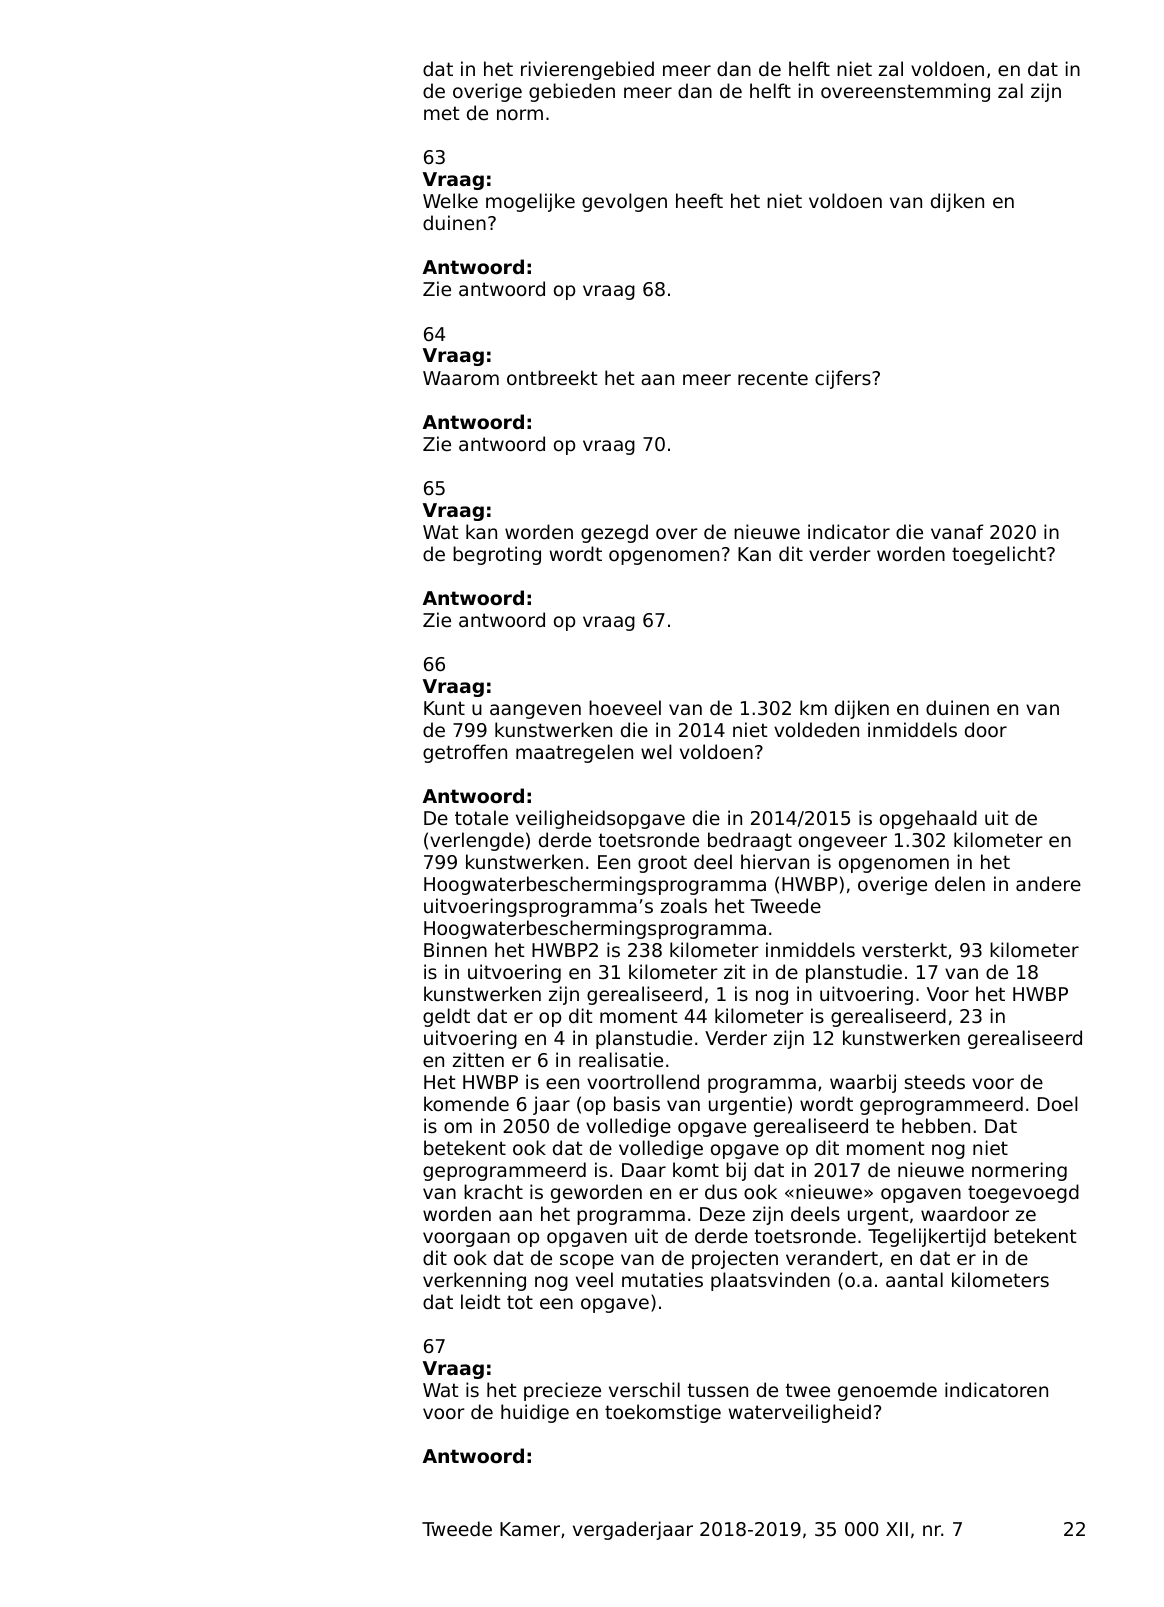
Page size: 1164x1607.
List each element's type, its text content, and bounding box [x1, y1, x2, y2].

text Zie antwoord op vraag 68. [422, 279, 1087, 301]
text Vraag: [422, 676, 1087, 698]
text Antwoord: [422, 786, 1087, 808]
text 64 [422, 323, 1087, 345]
text Welke mogelijke gevolgen heeft het niet voldoen van dijken en duinen? [422, 191, 1087, 235]
text 66 [422, 654, 1087, 676]
text dat in het rivierengebied meer dan de helft niet zal voldoen, en dat in de overige gebieden meer dan de helft in overeenstemming zal zijn met de norm. [422, 59, 1087, 125]
text Wat is het precieze verschil tussen de twee genoemde indicatoren voor de huidige en toekomstige waterveiligheid? [422, 1380, 1087, 1424]
text Kunt u aangeven hoeveel van de 1.302 km dijken en duinen en van de 799 kunstwerken die in 2014 niet voldeden inmiddels door getroffen maatregelen wel voldoen? [422, 698, 1087, 764]
text Vraag: [422, 1358, 1087, 1380]
text Het HWBP is een voortrollend programma, waarbij steeds voor de komende 6 jaar (op basis van urgentie) wordt geprogrammeerd. Doel is om in 2050 de volledige opgave gerealiseerd te hebben. Dat betekent ook dat de volledige opgave op dit moment nog niet geprogrammeerd is. Daar komt bij dat in 2017 de nieuwe normering van kracht is geworden en er dus ook «nieuwe» opgaven toegevoegd worden aan het programma. Deze zijn deels urgent, waardoor ze voorgaan op opgaven uit de derde toetsronde. Tegelijkertijd betekent dit ook dat de scope van de projecten verandert, en dat er in de verkenning nog veel mutaties plaatsvinden (o.a. aantal kilometers dat leidt tot een opgave). [422, 1072, 1087, 1313]
text Zie antwoord op vraag 70. [422, 433, 1087, 456]
text Vraag: [422, 345, 1087, 367]
text De totale veiligheidsopgave die in 2014/2015 is opgehaald uit de (verlengde) derde toetsronde bedraagt ongeveer 1.302 kilometer en 799 kunstwerken. Een groot deel hiervan is opgenomen in het Hoogwaterbeschermingsprogramma (HWBP), overige delen in andere uitvoeringsprogramma’s zoals het Tweede Hoogwaterbeschermingsprogramma. [422, 808, 1087, 940]
text Vraag: [422, 500, 1087, 522]
text Vraag: [422, 169, 1087, 191]
text 65 [422, 478, 1087, 500]
text Binnen het HWBP2 is 238 kilometer inmiddels versterkt, 93 kilometer is in uitvoering en 31 kilometer zit in de planstudie. 17 van de 18 kunstwerken zijn gerealiseerd, 1 is nog in uitvoering. Voor het HWBP geldt dat er op dit moment 44 kilometer is gerealiseerd, 23 in uitvoering en 4 in planstudie. Verder zijn 12 kunstwerken gerealiseerd en zitten er 6 in realisatie. [422, 940, 1087, 1072]
text 63 [422, 147, 1087, 169]
text Antwoord: [422, 1446, 1087, 1468]
text 67 [422, 1336, 1087, 1358]
text Wat kan worden gezegd over de nieuwe indicator die vanaf 2020 in de begroting wordt opgenomen? Kan dit verder worden toegelicht? [422, 522, 1087, 566]
text Antwoord: [422, 257, 1087, 279]
text Zie antwoord op vraag 67. [422, 610, 1087, 632]
text Waarom ontbreekt het aan meer recente cijfers? [422, 367, 1087, 389]
text Antwoord: [422, 588, 1087, 610]
text Antwoord: [422, 412, 1087, 433]
